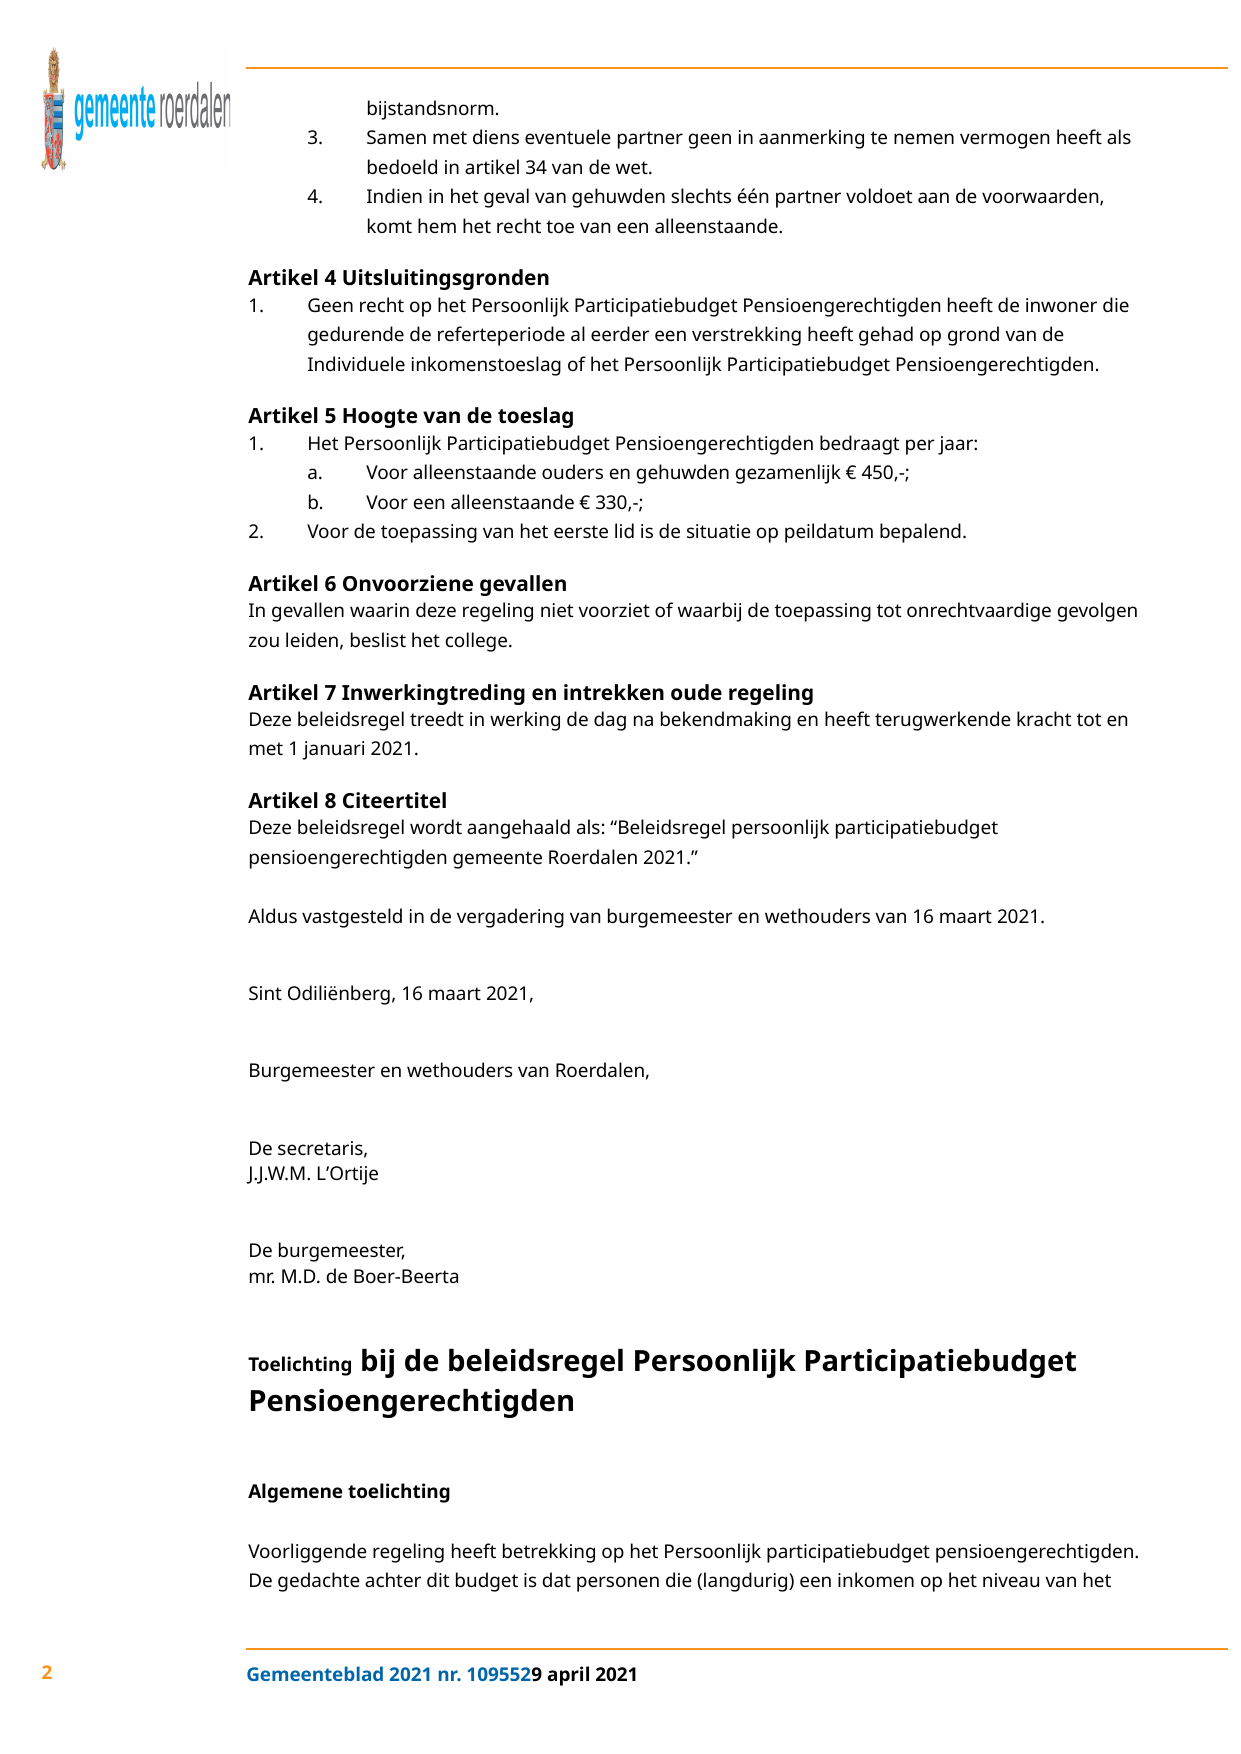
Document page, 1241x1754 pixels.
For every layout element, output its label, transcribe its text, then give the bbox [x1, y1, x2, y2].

picture [41, 47, 231, 172]
text Artikel 4 Uitsluitingsgronden [248, 263, 1152, 292]
text Voorliggende regeling heeft betrekking op het Persoonlijk participatiebudget pensioengerechtigden. De gedachte achter dit budget is dat personen die (langdurig) een inkomen op het niveau van het [248, 1538, 1152, 1593]
list Samen met diens eventuele partner geen in aanmerking te nemen vermogen heeft als bedoeld in artikel 34 van de wet. [307, 124, 1152, 180]
text Burgemeester en wethouders van Roerdalen, [248, 1058, 1152, 1083]
list bijstandsnorm. [307, 95, 1152, 121]
text Artikel 8 Citeertitel [248, 786, 1152, 814]
text De secretaris, [248, 1135, 1152, 1161]
text Toelichting bij de beleidsregel Persoonlijk Participatiebudget Pensioengerechtigden [248, 1341, 1152, 1420]
list Het Persoonlijk Participatiebudget Pensioengerechtigden bedraagt per jaar: [248, 430, 1152, 456]
text De burgemeester, [248, 1238, 1152, 1263]
text J.J.W.M. LʼOrtije [248, 1161, 1152, 1186]
list Voor de toepassing van het eerste lid is de situatie op peildatum bepalend. [248, 519, 1152, 544]
text Artikel 7 Inwerkingtreding en intrekken oude regeling [248, 678, 1152, 706]
text Sint Odiliënberg, 16 maart 2021, [248, 980, 1152, 1006]
text Algemene toelichting [248, 1479, 1152, 1504]
text In gevallen waarin deze regeling niet voorziet of waarbij de toepassing tot onrechtvaardige gevolgen zou leiden, beslist het college. [248, 598, 1152, 653]
text Deze beleidsregel wordt aangehaald als: “Beleidsregel persoonlijk participatiebudget pensioengerechtigden gemeente Roerdalen 2021.” [248, 814, 1152, 870]
text Artikel 5 Hoogte van de toeslag [248, 402, 1152, 430]
list Voor een alleenstaande € 330,-; [307, 489, 1152, 515]
list Voor alleenstaande ouders en gehuwden gezamenlijk € 450,-; [307, 459, 1152, 485]
text Deze beleidsregel treedt in werking de dag na bekendmaking en heeft terugwerkende kracht tot en met 1 januari 2021. [248, 706, 1152, 761]
list Indien in het geval van gehuwden slechts één partner voldoet aan de voorwaarden, komt hem het recht toe van een alleenstaande. [307, 183, 1152, 239]
text mr. M.D. de Boer-Beerta [248, 1263, 1152, 1289]
text Artikel 6 Onvoorziene gevallen [248, 569, 1152, 598]
text Aldus vastgesteld in de vergadering van burgemeester en wethouders van 16 maart 2021. [248, 903, 1152, 929]
list Geen recht op het Persoonlijk Participatiebudget Pensioengerechtigden heeft de inwoner die gedurende de referteperiode al eerder een verstrekking heeft gehad op grond van de Individuele inkomenstoeslag of het Persoonlijk Participatiebudget Pensioengerechtigden. [248, 292, 1152, 377]
